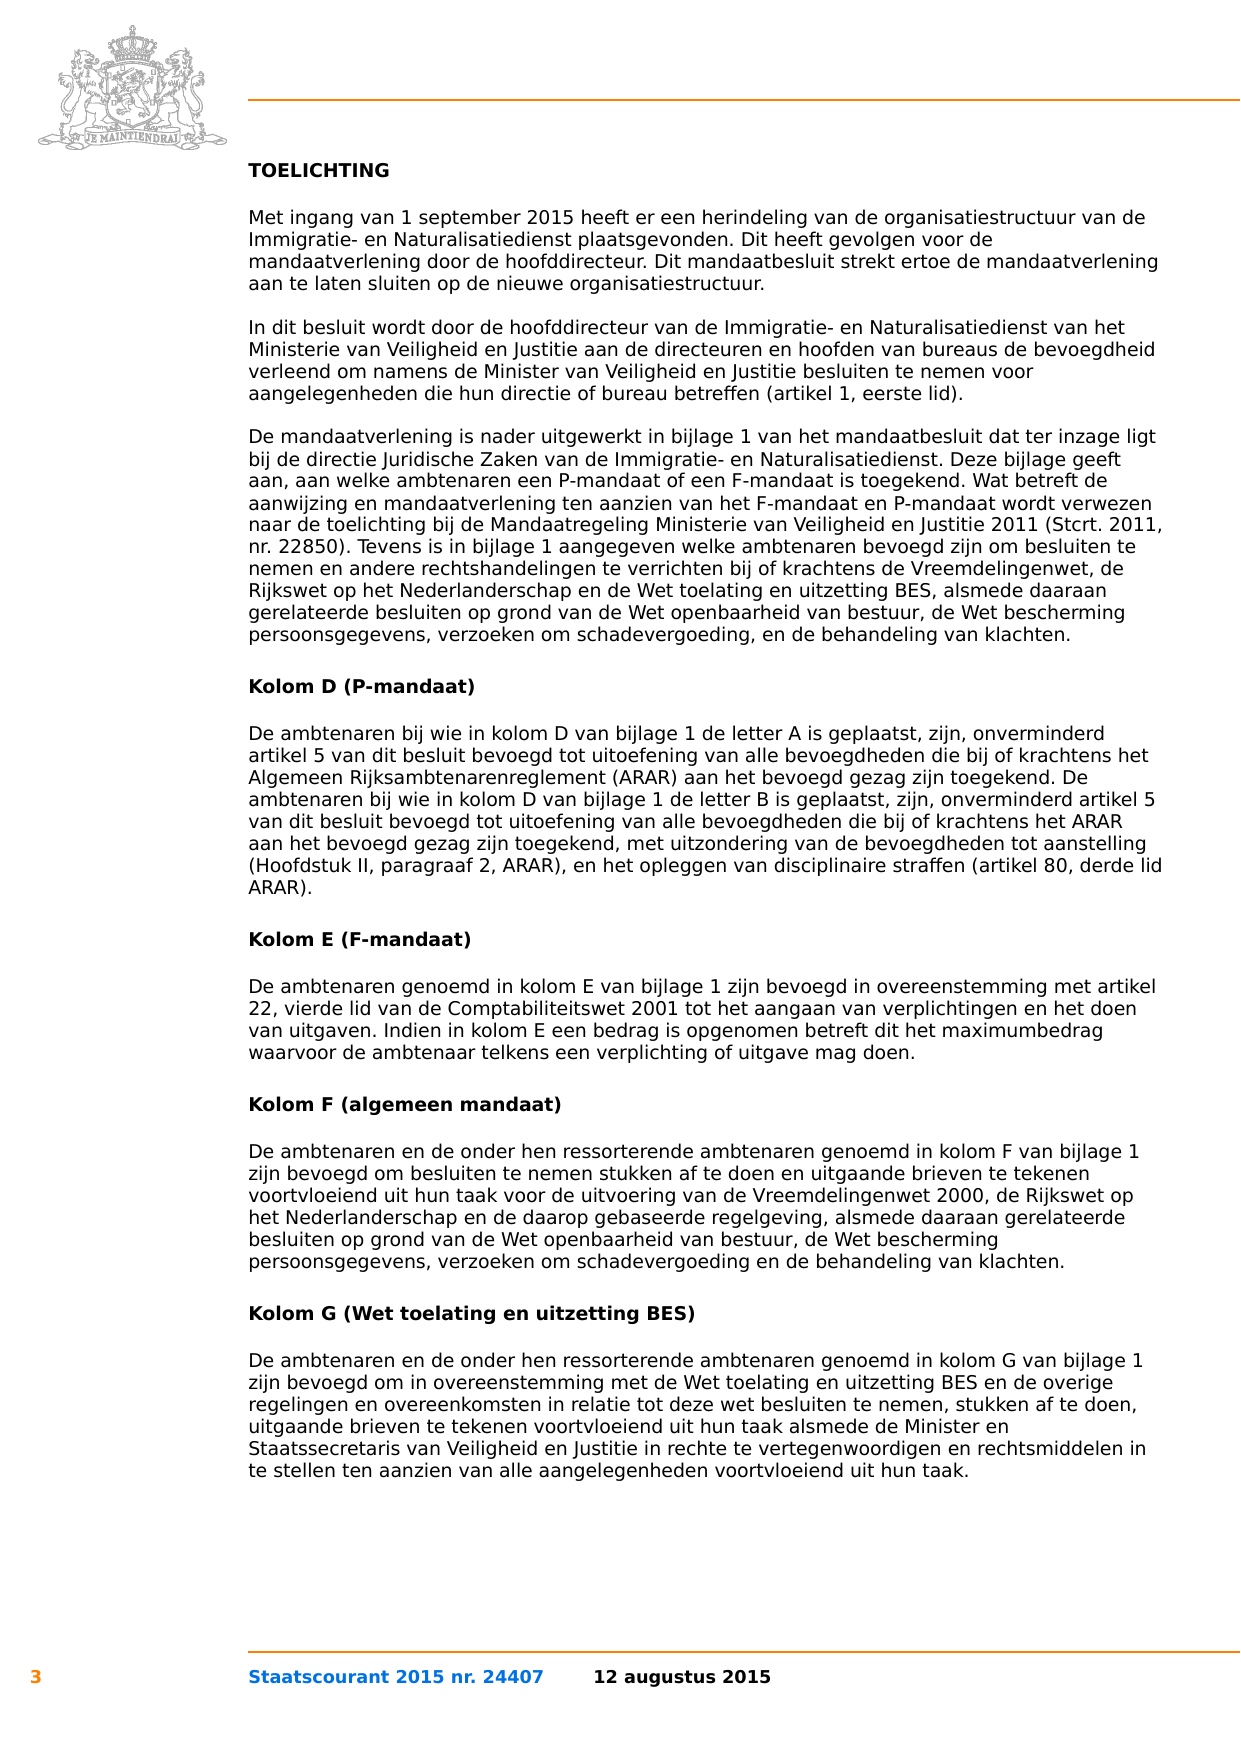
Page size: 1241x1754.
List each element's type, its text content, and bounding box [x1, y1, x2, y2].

text De ambtenaren en de onder hen ressorterende ambtenaren genoemd in kolom F van bijlage 1 zijn bevoegd om besluiten te nemen stukken af te doen en uitgaande brieven te tekenen voortvloeiend uit hun taak voor de uitvoering van de Vreemdelingenwet 2000, de Rijkswet op het Nederlanderschap en de daarop gebaseerde regelgeving, alsmede daaraan gerelateerde besluiten op grond van de Wet openbaarheid van bestuur, de Wet bescherming persoonsgegevens, verzoeken om schadevergoeding en de behandeling van klachten. [248, 1141, 1163, 1273]
subtitle Kolom G (Wet toelating en uitzetting BES) [248, 1303, 1163, 1325]
text De ambtenaren en de onder hen ressorterende ambtenaren genoemd in kolom G van bijlage 1 zijn bevoegd om in overeenstemming met de Wet toelating en uitzetting BES en de overige regelingen en overeenkomsten in relatie tot deze wet besluiten te nemen, stukken af te doen, uitgaande brieven te tekenen voortvloeiend uit hun taak alsmede de Minister en Staatssecretaris van Veiligheid en Justitie in rechte te vertegenwoordigen en rechtsmiddelen in te stellen ten aanzien van alle aangelegenheden voortvloeiend uit hun taak. [248, 1350, 1163, 1482]
subtitle Kolom D (P-mandaat) [248, 676, 1163, 698]
text Met ingang van 1 september 2015 heeft er een herindeling van de organisatiestructuur van de Immigratie- en Naturalisatiedienst plaatsgevonden. Dit heeft gevolgen voor de mandaatverlening door de hoofddirecteur. Dit mandaatbesluit strekt ertoe de mandaatverlening aan te laten sluiten op de nieuwe organisatiestructuur. [248, 207, 1163, 295]
subtitle Kolom E (F-mandaat) [248, 929, 1163, 951]
subtitle TOELICHTING [248, 160, 1163, 182]
text De mandaatverlening is nader uitgewerkt in bijlage 1 van het mandaatbesluit dat ter inzage ligt bij de directie Juridische Zaken van de Immigratie- en Naturalisatiedienst. Deze bijlage geeft aan, aan welke ambtenaren een P-mandaat of een F-mandaat is toegekend. Wat betreft de aanwijzing en mandaatverlening ten aanzien van het F-mandaat en P-mandaat wordt verwezen naar de toelichting bij de Mandaatregeling Ministerie van Veiligheid en Justitie 2011 (Stcrt. 2011, nr. 22850). Tevens is in bijlage 1 aangegeven welke ambtenaren bevoegd zijn om besluiten te nemen en andere rechtshandelingen te verrichten bij of krachtens de Vreemdelingenwet, de Rijkswet op het Nederlanderschap en de Wet toelating en uitzetting BES, alsmede daaraan gerelateerde besluiten op grond van de Wet openbaarheid van bestuur, de Wet bescherming persoonsgegevens, verzoeken om schadevergoeding, en de behandeling van klachten. [248, 426, 1163, 646]
text De ambtenaren bij wie in kolom D van bijlage 1 de letter A is geplaatst, zijn, onverminderd artikel 5 van dit besluit bevoegd tot uitoefening van alle bevoegdheden die bij of krachtens het Algemeen Rijksambtenarenreglement (ARAR) aan het bevoegd gezag zijn toegekend. De ambtenaren bij wie in kolom D van bijlage 1 de letter B is geplaatst, zijn, onverminderd artikel 5 van dit besluit bevoegd tot uitoefening van alle bevoegdheden die bij of krachtens het ARAR aan het bevoegd gezag zijn toegekend, met uitzondering van de bevoegdheden tot aanstelling (Hoofdstuk II, paragraaf 2, ARAR), en het opleggen van disciplinaire straffen (artikel 80, derde lid ARAR). [248, 723, 1163, 899]
text De ambtenaren genoemd in kolom E van bijlage 1 zijn bevoegd in overeenstemming met artikel 22, vierde lid van de Comptabiliteitswet 2001 tot het aangaan van verplichtingen en het doen van uitgaven. Indien in kolom E een bedrag is opgenomen betreft dit het maximumbedrag waarvoor de ambtenaar telkens een verplichting of uitgave mag doen. [248, 976, 1163, 1064]
text In dit besluit wordt door de hoofddirecteur van de Immigratie- en Naturalisatiedienst van het Ministerie van Veiligheid en Justitie aan de directeuren en hoofden van bureaus de bevoegdheid verleend om namens de Minister van Veiligheid en Justitie besluiten te nemen voor aangelegenheden die hun directie of bureau betreffen (artikel 1, eerste lid). [248, 317, 1163, 404]
subtitle Kolom F (algemeen mandaat) [248, 1094, 1163, 1116]
picture [38, 25, 227, 150]
